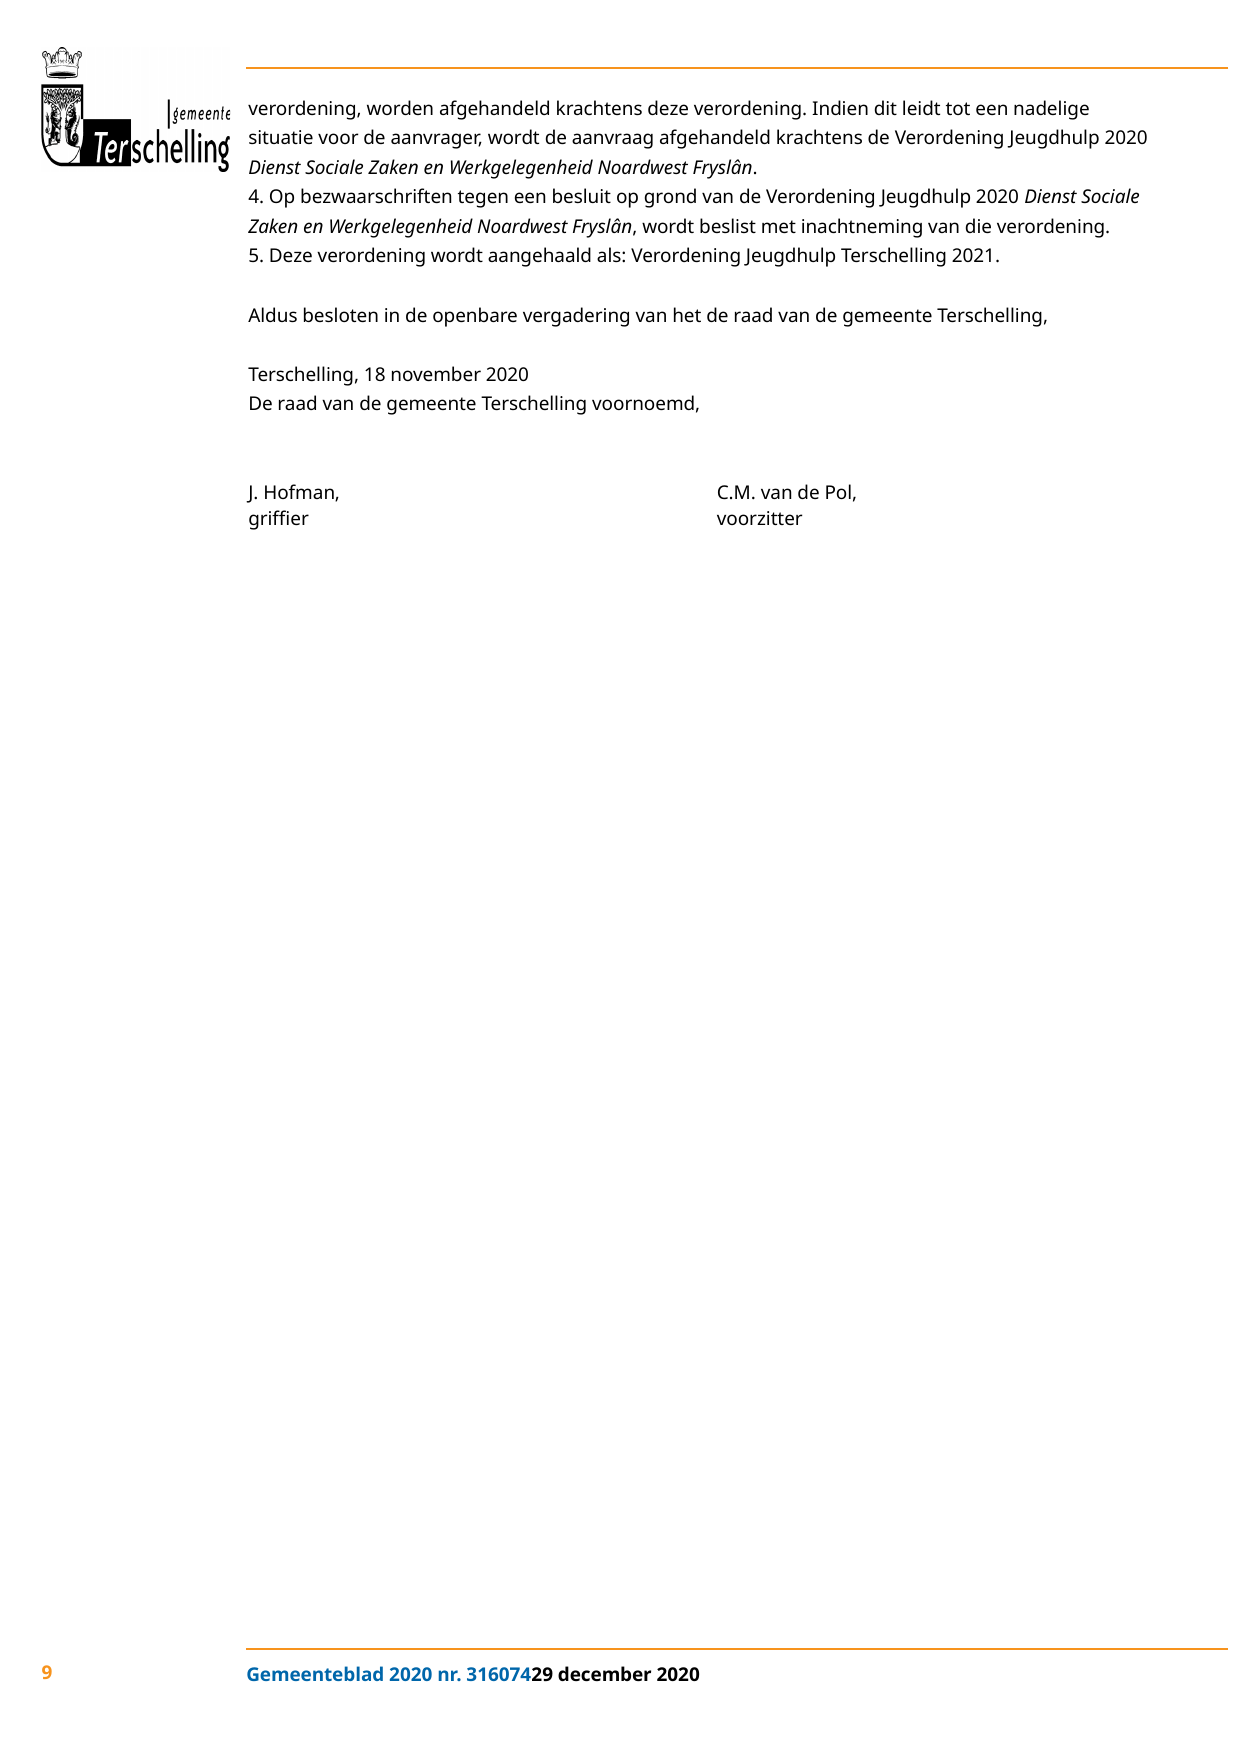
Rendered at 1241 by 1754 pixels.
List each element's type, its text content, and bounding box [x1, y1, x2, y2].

table_cell voorzitter [717, 505, 1152, 531]
text Terschelling, 18 november 2020 [248, 361, 1152, 387]
table_header J. Hofman, [248, 480, 717, 505]
text 5. Deze verordening wordt aangehaald als: Verordening Jeugdhulp Terschelling 2021. [248, 243, 1152, 268]
text Aldus besloten in de openbare vergadering van het de raad van de gemeente Terschelling, [248, 302, 1152, 328]
picture [41, 47, 231, 172]
text 4. Op bezwaarschriften tegen een besluit op grond van de Verordening Jeugdhulp 2020 Dienst Sociale Zaken en Werkgelegenheid Noardwest Fryslân, wordt beslist met inachtneming van die verordening. [248, 183, 1152, 239]
table_cell griffier [248, 505, 717, 531]
table_header C.M. van de Pol, [717, 480, 1152, 505]
text verordening, worden afgehandeld krachtens deze verordening. Indien dit leidt tot een nadelige situatie voor de aanvrager, wordt de aanvraag afgehandeld krachtens de Verordening Jeugdhulp 2020 Dienst Sociale Zaken en Werkgelegenheid Noardwest Fryslân. [248, 95, 1152, 180]
text De raad van de gemeente Terschelling voornoemd, [248, 391, 1152, 416]
